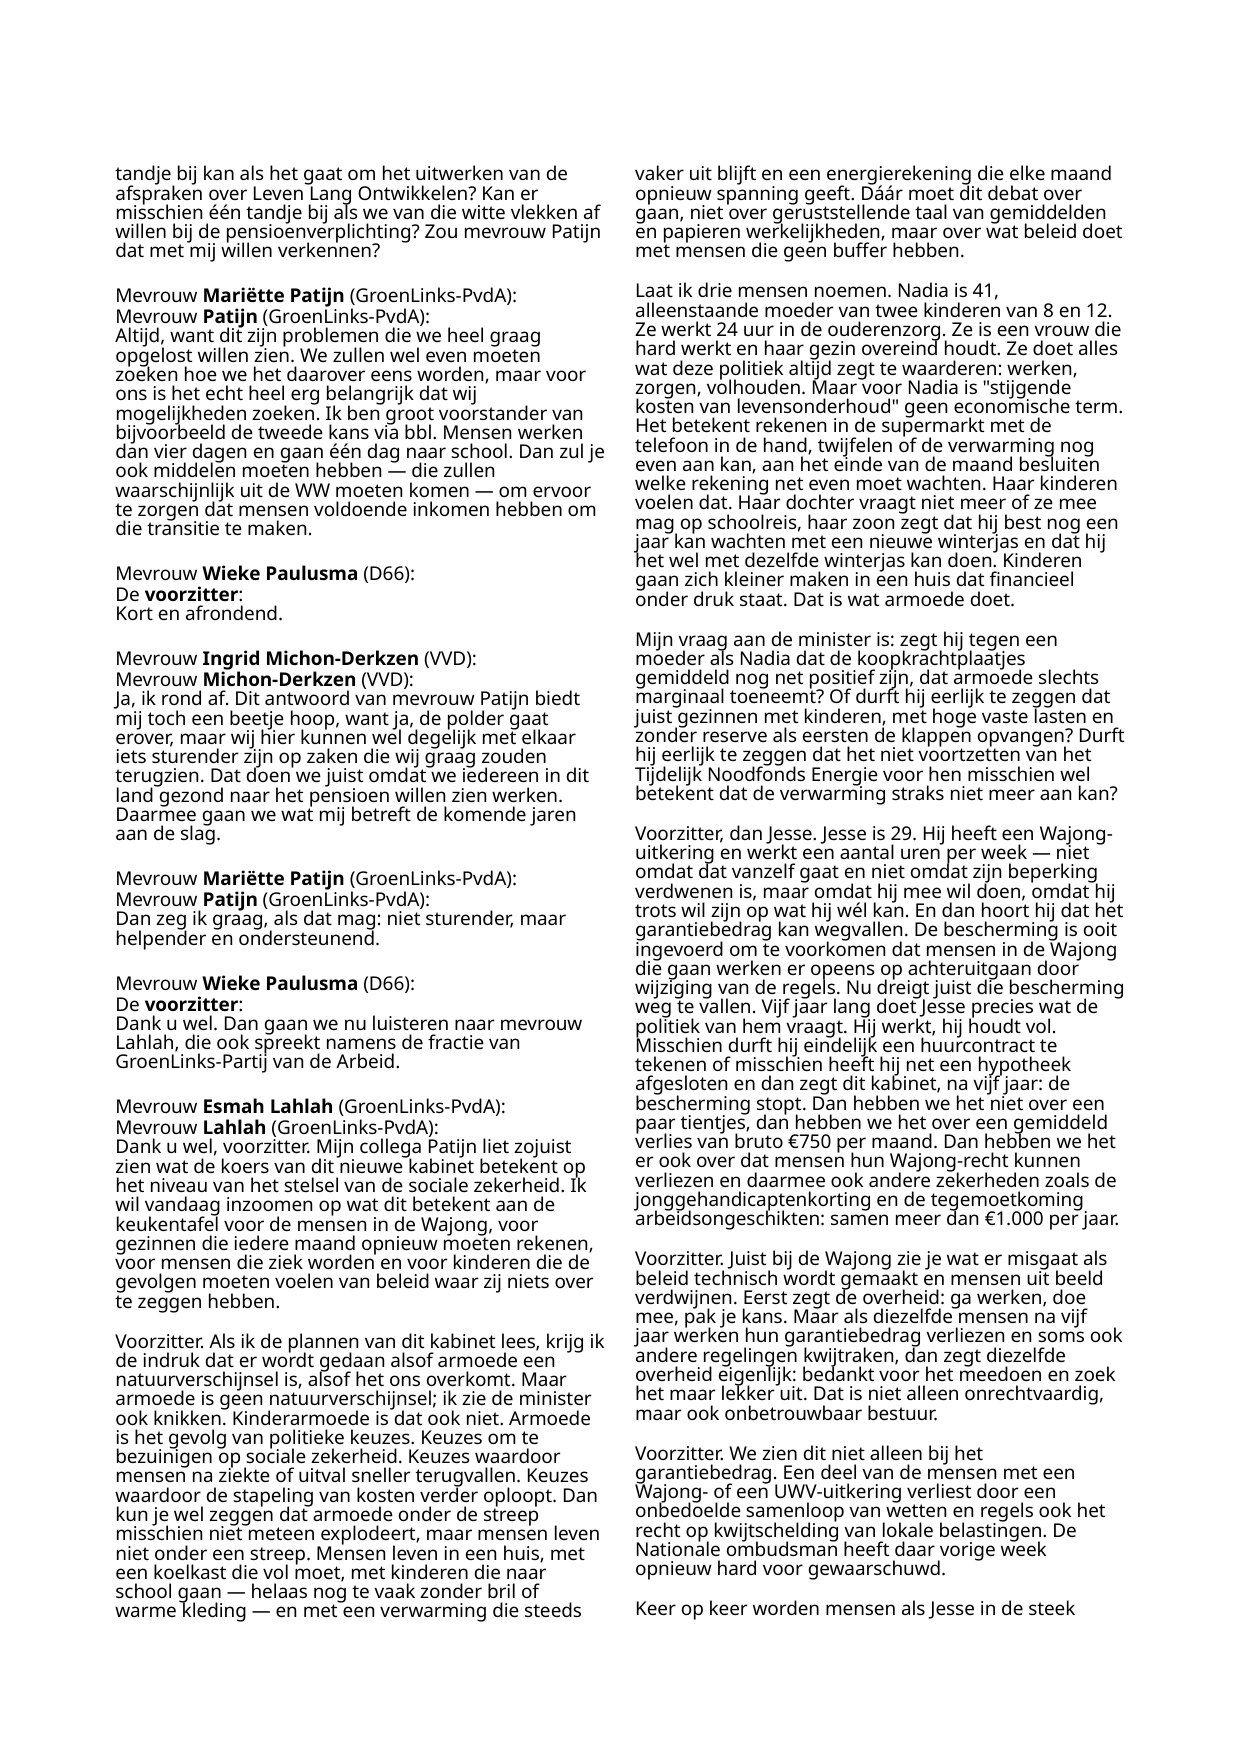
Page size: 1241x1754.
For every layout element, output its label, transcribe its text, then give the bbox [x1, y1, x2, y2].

text Mevrouw Patijn (GroenLinks-PvdA): [115, 891, 605, 910]
text Mevrouw Wieke Paulusma (D66): [115, 970, 605, 996]
text Mevrouw Lahlah (GroenLinks-PvdA): [115, 1119, 605, 1138]
text Keer op keer worden mensen als Jesse in de steek [635, 1600, 1125, 1619]
text Mevrouw Patijn (GroenLinks-PvdA): [115, 308, 605, 327]
text Mevrouw Michon-Derkzen (VVD): [115, 671, 605, 690]
text tandje bij kan als het gaat om het uitwerken van de afspraken over Leven Lang Ontwikkelen? Kan er misschien één tandje bij als we van die witte vlekken af willen bij de pensioenverplichting? Zou mevrouw Patijn dat met mij willen verkennen? [115, 165, 605, 262]
text De voorzitter: [115, 996, 605, 1015]
text Mijn vraag aan de minister is: zegt hij tegen een moeder als Nadia dat de koopkrachtplaatjes gemiddeld nog net positief zijn, dat armoede slechts marginaal toeneemt? Of durft hij eerlijk te zeggen dat juist gezinnen met kinderen, met hoge vaste lasten en zonder reserve als eersten de klappen opvangen? Durft hij eerlijk te zeggen dat het niet voortzetten van het Tijdelijk Noodfonds Energie voor hen misschien wel betekent dat de verwarming straks niet meer aan kan? [635, 631, 1125, 804]
text Mevrouw Ingrid Michon-Derkzen (VVD): [115, 645, 605, 671]
text Mevrouw Mariëtte Patijn (GroenLinks-PvdA): [115, 282, 605, 308]
text Voorzitter. Juist bij de Wajong zie je wat er misgaat als beleid technisch wordt gemaakt en mensen uit beeld verdwijnen. Eerst zegt de overheid: ga werken, doe mee, pak je kans. Maar als diezelfde mensen na vijf jaar werken hun garantiebedrag verliezen en soms ook andere regelingen kwijtraken, dan zegt diezelfde overheid eigenlijk: bedankt voor het meedoen en zoek het maar lekker uit. Dat is niet alleen onrechtvaardig, maar ook onbetrouwbaar bestuur. [635, 1250, 1125, 1424]
text Dank u wel. Dan gaan we nu luisteren naar mevrouw Lahlah, die ook spreekt namens de fractie van GroenLinks-Partij van de Arbeid. [115, 1015, 605, 1073]
text Mevrouw Mariëtte Patijn (GroenLinks-PvdA): [115, 865, 605, 891]
text Dan zeg ik graag, als dat mag: niet sturender, maar helpender en ondersteunend. [115, 910, 605, 949]
text Ja, ik rond af. Dit antwoord van mevrouw Patijn biedt mij toch een beetje hoop, want ja, de polder gaat erover, maar wij hier kunnen wel degelijk met elkaar iets sturender zijn op zaken die wij graag zouden terugzien. Dat doen we juist omdat we iedereen in dit land gezond naar het pensioen willen zien werken. Daarmee gaan we wat mij betreft de komende jaren aan de slag. [115, 690, 605, 844]
text Altijd, want dit zijn problemen die we heel graag opgelost willen zien. We zullen wel even moeten zoeken hoe we het daarover eens worden, maar voor ons is het echt heel erg belangrijk dat wij mogelijkheden zoeken. Ik ben groot voorstander van bijvoorbeeld de tweede kans via bbl. Mensen werken dan vier dagen en gaan één dag naar school. Dan zul je ook middelen moeten hebben — die zullen waarschijnlijk uit de WW moeten komen — om ervoor te zorgen dat mensen voldoende inkomen hebben om die transitie te maken. [115, 327, 605, 539]
text vaker uit blijft en een energierekening die elke maand opnieuw spanning geeft. Dáár moet dit debat over gaan, niet over geruststellende taal van gemiddelden en papieren werkelijkheden, maar over wat beleid doet met mensen die geen buffer hebben. [635, 165, 1125, 262]
text Mevrouw Esmah Lahlah (GroenLinks-PvdA): [115, 1093, 605, 1119]
text Mevrouw Wieke Paulusma (D66): [115, 560, 605, 586]
text Voorzitter. We zien dit niet alleen bij het garantiebedrag. Een deel van de mensen met een Wajong- of een UWV-uitkering verliest door een onbedoelde samenloop van wetten en regels ook het recht op kwijtschelding van lokale belastingen. De Nationale ombudsman heeft daar vorige week opnieuw hard voor gewaarschuwd. [635, 1444, 1125, 1579]
text Laat ik drie mensen noemen. Nadia is 41, alleenstaande moeder van twee kinderen van 8 en 12. Ze werkt 24 uur in de ouderenzorg. Ze is een vrouw die hard werkt en haar gezin overeind houdt. Ze doet alles wat deze politiek altijd zegt te waarderen: werken, zorgen, volhouden. Maar voor Nadia is "stijgende kosten van levensonderhoud" geen economische term. Het betekent rekenen in de supermarkt met de telefoon in de hand, twijfelen of de verwarming nog even aan kan, aan het einde van de maand besluiten welke rekening net even moet wachten. Haar kinderen voelen dat. Haar dochter vraagt niet meer of ze mee mag op schoolreis, haar zoon zegt dat hij best nog een jaar kan wachten met een nieuwe winterjas en dat hij het wel met dezelfde winterjas kan doen. Kinderen gaan zich kleiner maken in een huis dat financieel onder druk staat. Dat is wat armoede doet. [635, 282, 1125, 610]
text Dank u wel, voorzitter. Mijn collega Patijn liet zojuist zien wat de koers van dit nieuwe kabinet betekent op het niveau van het stelsel van de sociale zekerheid. Ik wil vandaag inzoomen op wat dit betekent aan de keukentafel voor de mensen in de Wajong, voor gezinnen die iedere maand opnieuw moeten rekenen, voor mensen die ziek worden en voor kinderen die de gevolgen moeten voelen van beleid waar zij niets over te zeggen hebben. [115, 1138, 605, 1312]
text De voorzitter: [115, 586, 605, 605]
text Kort en afrondend. [115, 605, 605, 624]
text Voorzitter, dan Jesse. Jesse is 29. Hij heeft een Wajong-uitkering en werkt een aantal uren per week — niet omdat dat vanzelf gaat en niet omdat zijn beperking verdwenen is, maar omdat hij mee wil doen, omdat hij trots wil zijn op wat hij wél kan. En dan hoort hij dat het garantiebedrag kan wegvallen. De bescherming is ooit ingevoerd om te voorkomen dat mensen in de Wajong die gaan werken er opeens op achteruitgaan door wijziging van de regels. Nu dreigt juist die bescherming weg te vallen. Vijf jaar lang doet Jesse precies wat de politiek van hem vraagt. Hij werkt, hij houdt vol. Misschien durft hij eindelijk een huurcontract te tekenen of misschien heeft hij net een hypotheek afgesloten en dan zegt dit kabinet, na vijf jaar: de bescherming stopt. Dan hebben we het niet over een paar tientjes, dan hebben we het over een gemiddeld verlies van bruto €750 per maand. Dan hebben we het er ook over dat mensen hun Wajong-recht kunnen verliezen en daarmee ook andere zekerheden zoals de jonggehandicaptenkorting en de tegemoetkoming arbeidsongeschikten: samen meer dan €1.000 per jaar. [635, 825, 1125, 1229]
text Voorzitter. Als ik de plannen van dit kabinet lees, krijg ik de indruk dat er wordt gedaan alsof armoede een natuurverschijnsel is, alsof het ons overkomt. Maar armoede is geen natuurverschijnsel; ik zie de minister ook knikken. Kinderarmoede is dat ook niet. Armoede is het gevolg van politieke keuzes. Keuzes om te bezuinigen op sociale zekerheid. Keuzes waardoor mensen na ziekte of uitval sneller terugvallen. Keuzes waardoor de stapeling van kosten verder oploopt. Dan kun je wel zeggen dat armoede onder de streep misschien niet meteen explodeert, maar mensen leven niet onder een streep. Mensen leven in een huis, met een koelkast die vol moet, met kinderen die naar school gaan — helaas nog te vaak zonder bril of warme kleding — en met een verwarming die steeds [115, 1333, 605, 1622]
